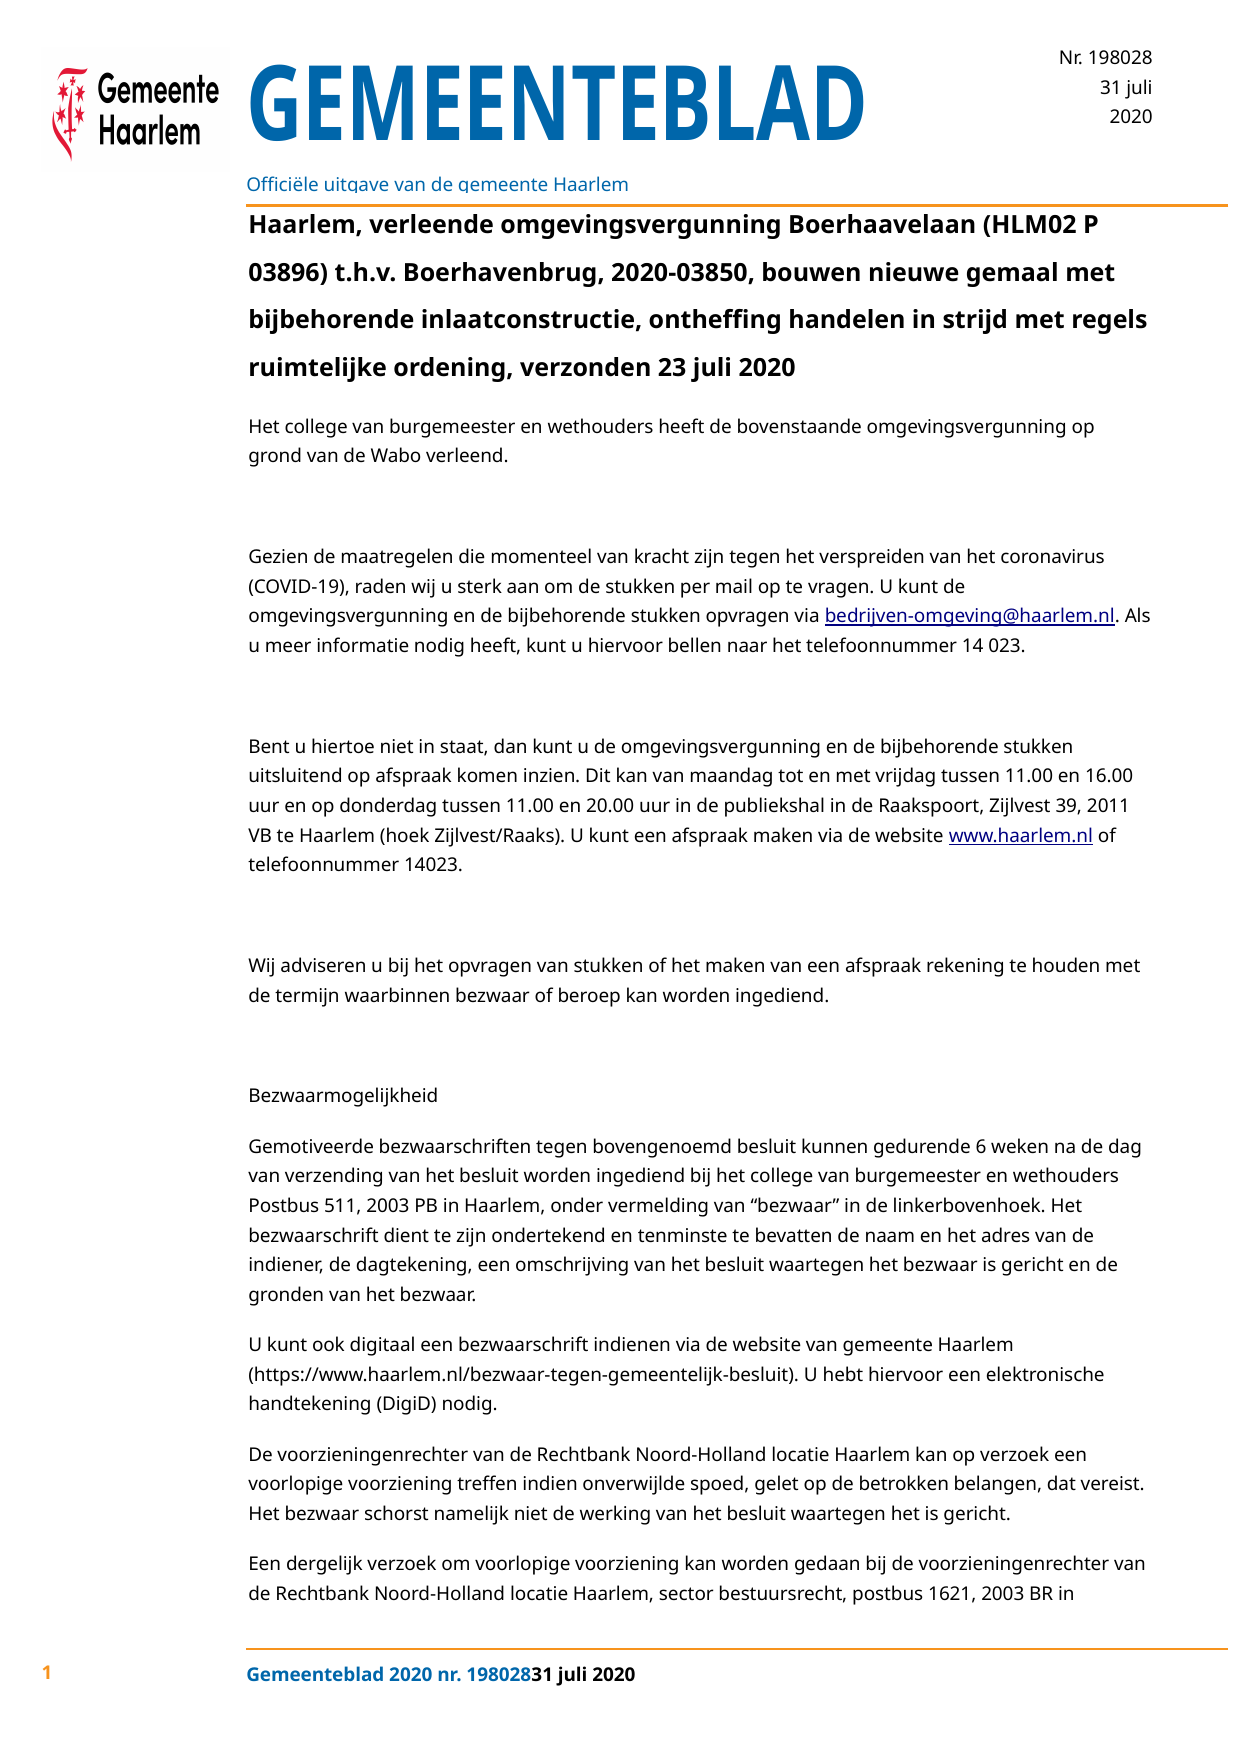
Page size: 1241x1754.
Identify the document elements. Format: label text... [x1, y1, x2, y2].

text Wij adviseren u bij het opvragen van stukken of het maken van een afspraak rekening te houden met de termijn waarbinnen bezwaar of beroep kan worden ingediend. [248, 952, 1152, 1008]
text De voorzieningenrechter van de Rechtbank Noord-Holland locatie Haarlem kan op verzoek een voorlopige voorziening treffen indien onverwijlde spoed, gelet op de betrokken belangen, dat vereist. Het bezwaar schorst namelijk niet de werking van het besluit waartegen het is gericht. [248, 1441, 1152, 1526]
text Haarlem, verleende omgevingsvergunning Boerhaavelaan (HLM02 P 03896) t.h.v. Boerhavenbrug, 2020-03850, bouwen nieuwe gemaal met bijbehorende inlaatconstructie, ontheffing handelen in strijd met regels ruimtelijke ordening, verzonden 23 juli 2020 [248, 207, 1152, 384]
text Een dergelijk verzoek om voorlopige voorziening kan worden gedaan bij de voorzieningenrechter van de Rechtbank Noord-Holland locatie Haarlem, sector bestuursrecht, postbus 1621, 2003 BR in [248, 1551, 1152, 1606]
text Gezien de maatregelen die momenteel van kracht zijn tegen het verspreiden van het coronavirus (COVID-19), raden wij u sterk aan om de stukken per mail op te vragen. U kunt de omgevingsvergunning en de bijbehorende stukken opvragen via bedrijven-omgeving@haarlem.nl. Als u meer informatie nodig heeft, kunt u hiervoor bellen naar het telefoonnummer 14 023. [248, 543, 1152, 658]
text Bent u hiertoe niet in staat, dan kunt u de omgevingsvergunning en de bijbehorende stukken uitsluitend op afspraak komen inzien. Dit kan van maandag tot en met vrijdag tussen 11.00 en 16.00 uur en op donderdag tussen 11.00 en 20.00 uur in de publiekshal in de Raakspoort, Zijlvest 39, 2011 VB te Haarlem (hoek Zijlvest/Raaks). U kunt een afspraak maken via de website www.haarlem.nl of telefoonnummer 14023. [248, 733, 1152, 877]
text Bezwaarmogelijkheid [248, 1083, 1152, 1108]
text Gemotiveerde bezwaarschriften tegen bovengenoemd besluit kunnen gedurende 6 weken na de dag van verzending van het besluit worden ingediend bij het college van burgemeester en wethouders Postbus 511, 2003 PB in Haarlem, onder vermelding van “bezwaar” in de linkerbovenhoek. Het bezwaarschrift dient te zijn ondertekend en tenminste te bevatten de naam en het adres van de indiener, de dagtekening, een omschrijving van het besluit waartegen het bezwaar is gericht en de gronden van het bezwaar. [248, 1133, 1152, 1307]
picture [41, 47, 231, 172]
text Het college van burgemeester en wethouders heeft de bovenstaande omgevingsvergunning op grond van de Wabo verleend. [248, 413, 1152, 468]
text U kunt ook digitaal een bezwaarschrift indienen via de website van gemeente Haarlem (https://www.haarlem.nl/bezwaar-tegen-gemeentelijk-besluit). U hebt hiervoor een elektronische handtekening (DigiD) nodig. [248, 1331, 1152, 1416]
